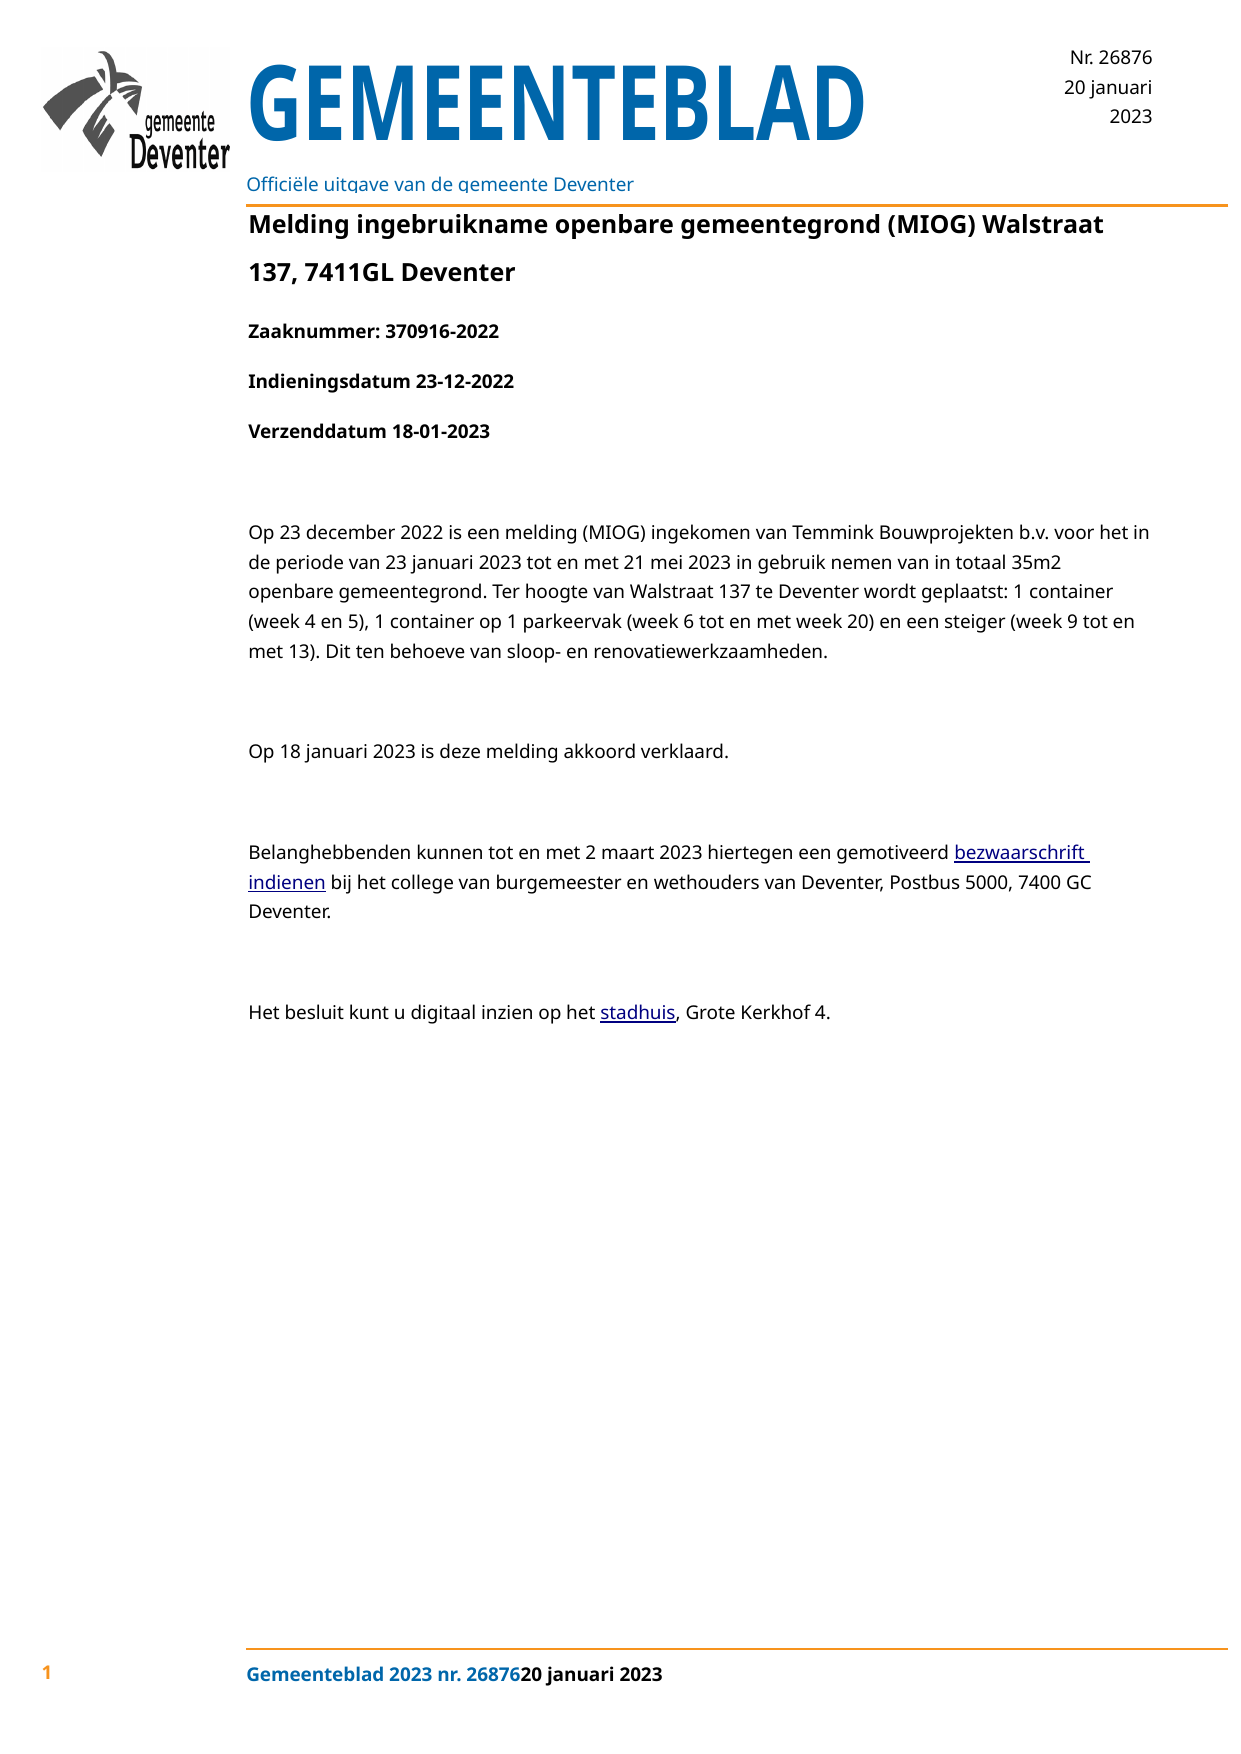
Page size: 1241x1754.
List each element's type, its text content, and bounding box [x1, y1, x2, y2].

text Indieningsdatum 23-12-2022 [248, 368, 1152, 394]
text Verzenddatum 18-01-2023 [248, 419, 1152, 444]
text Belanghebbenden kunnen tot en met 2 maart 2023 hiertegen een gemotiveerd bezwaarschrift indienen bij het college van burgemeester en wethouders van Deventer, Postbus 5000, 7400 GC Deventer. [248, 839, 1152, 924]
text Op 23 december 2022 is een melding (MIOG) ingekomen van Temmink Bouwprojekten b.v. voor het in de periode van 23 januari 2023 tot en met 21 mei 2023 in gebruik nemen van in totaal 35m2 openbare gemeentegrond. Ter hoogte van Walstraat 137 te Deventer wordt geplaatst: 1 container (week 4 en 5), 1 container op 1 parkeervak (week 6 tot en met week 20) en een steiger (week 9 tot en met 13). Dit ten behoeve van sloop- en renovatiewerkzaamheden. [248, 519, 1152, 664]
text Het besluit kunt u digitaal inzien op het stadhuis, Grote Kerkhof 4. [248, 999, 1152, 1025]
text Melding ingebruikname openbare gemeentegrond (MIOG) Walstraat 137, 7411GL Deventer [248, 207, 1152, 288]
text Op 18 januari 2023 is deze melding akkoord verklaard. [248, 739, 1152, 764]
picture [41, 47, 231, 172]
text Zaaknummer: 370916-2022 [248, 318, 1152, 344]
